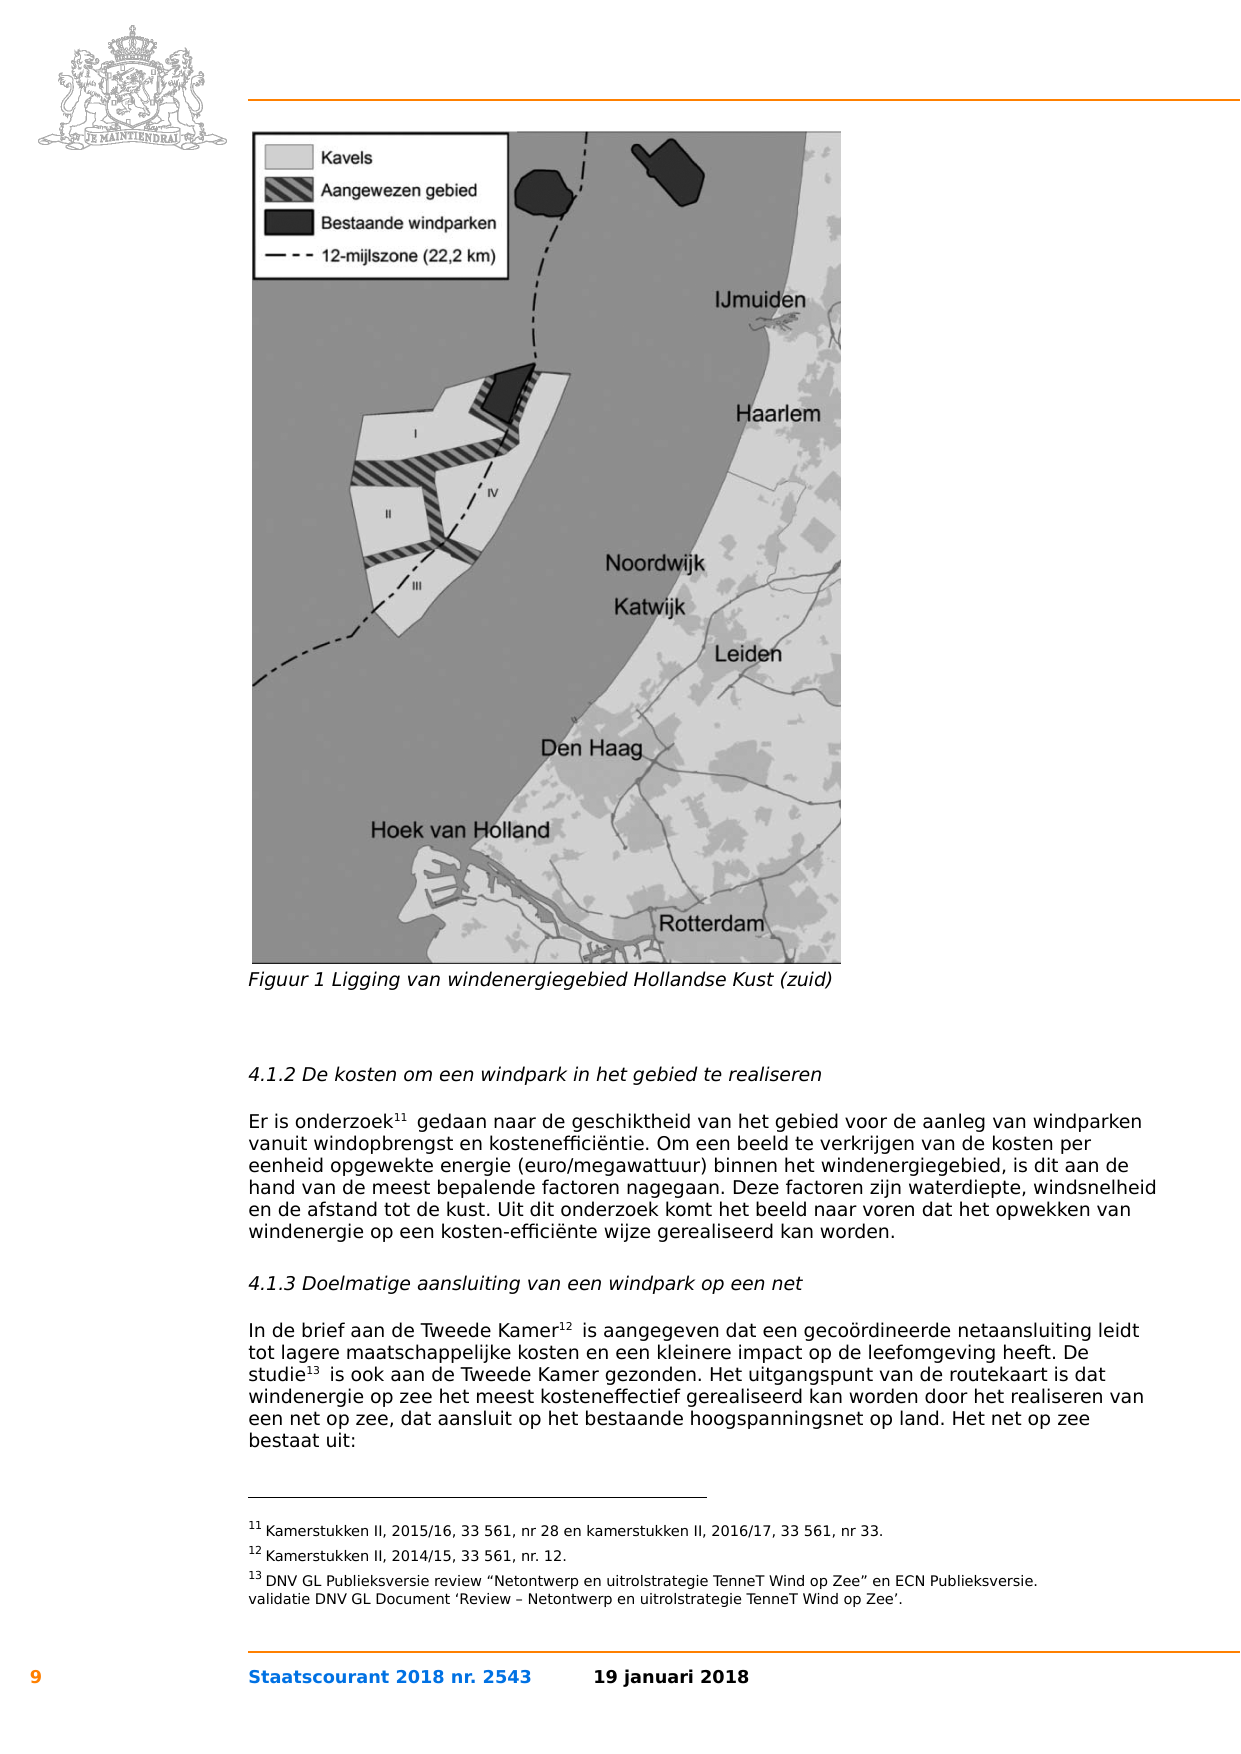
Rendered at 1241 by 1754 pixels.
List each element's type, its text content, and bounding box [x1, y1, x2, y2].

text Kamerstukken II, 2015/16, 33 561, nr 28 en kamerstukken II, 2016/17, 33 561, nr 33. [248, 1519, 1163, 1541]
picture [38, 25, 227, 150]
text DNV GL Publieksversie review “Netontwerp en uitrolstrategie TenneT Wind op Zee” en ECN Publieksversie. [248, 1569, 1163, 1591]
subtitle 4.1.2 De kosten om een windpark in het gebied te realiseren [248, 1064, 1163, 1086]
text Kamerstukken II, 2014/15, 33 561, nr. 12. [248, 1544, 1163, 1566]
text Er is onderzoek gedaan naar de geschiktheid van het gebied voor de aanleg van windparken vanuit windopbrengst en kostenefficiëntie. Om een beeld te verkrijgen van de kosten per eenheid opgewekte energie (euro/megawattuur) binnen het windenergiegebied, is dit aan de hand van de meest bepalende factoren nagegaan. Deze factoren zijn waterdiepte, windsnelheid en de afstand tot de kust. Uit dit onderzoek komt het beeld naar voren dat het opwekken van windenergie op een kosten-efficiënte wijze gerealiseerd kan worden. [248, 1111, 1163, 1243]
text validatie DNV GL Document ‘Review – Netontwerp en uitrolstrategie TenneT Wind op Zee’. [248, 1591, 1163, 1608]
subtitle 4.1.3 Doelmatige aansluiting van een windpark op een net [248, 1273, 1163, 1295]
text Figuur 1 Ligging van windenergiegebied Hollandse Kust (zuid) [248, 130, 1163, 1034]
picture [248, 130, 845, 969]
text In de brief aan de Tweede Kamer is aangegeven dat een gecoördineerde netaansluiting leidt tot lagere maatschappelijke kosten en een kleinere impact op de leefomgeving heeft. De studie is ook aan de Tweede Kamer gezonden. Het uitgangspunt van de routekaart is dat windenergie op zee het meest kosteneffectief gerealiseerd kan worden door het realiseren van een net op zee, dat aansluit op het bestaande hoogspanningsnet op land. Het net op zee bestaat uit: [248, 1320, 1163, 1452]
